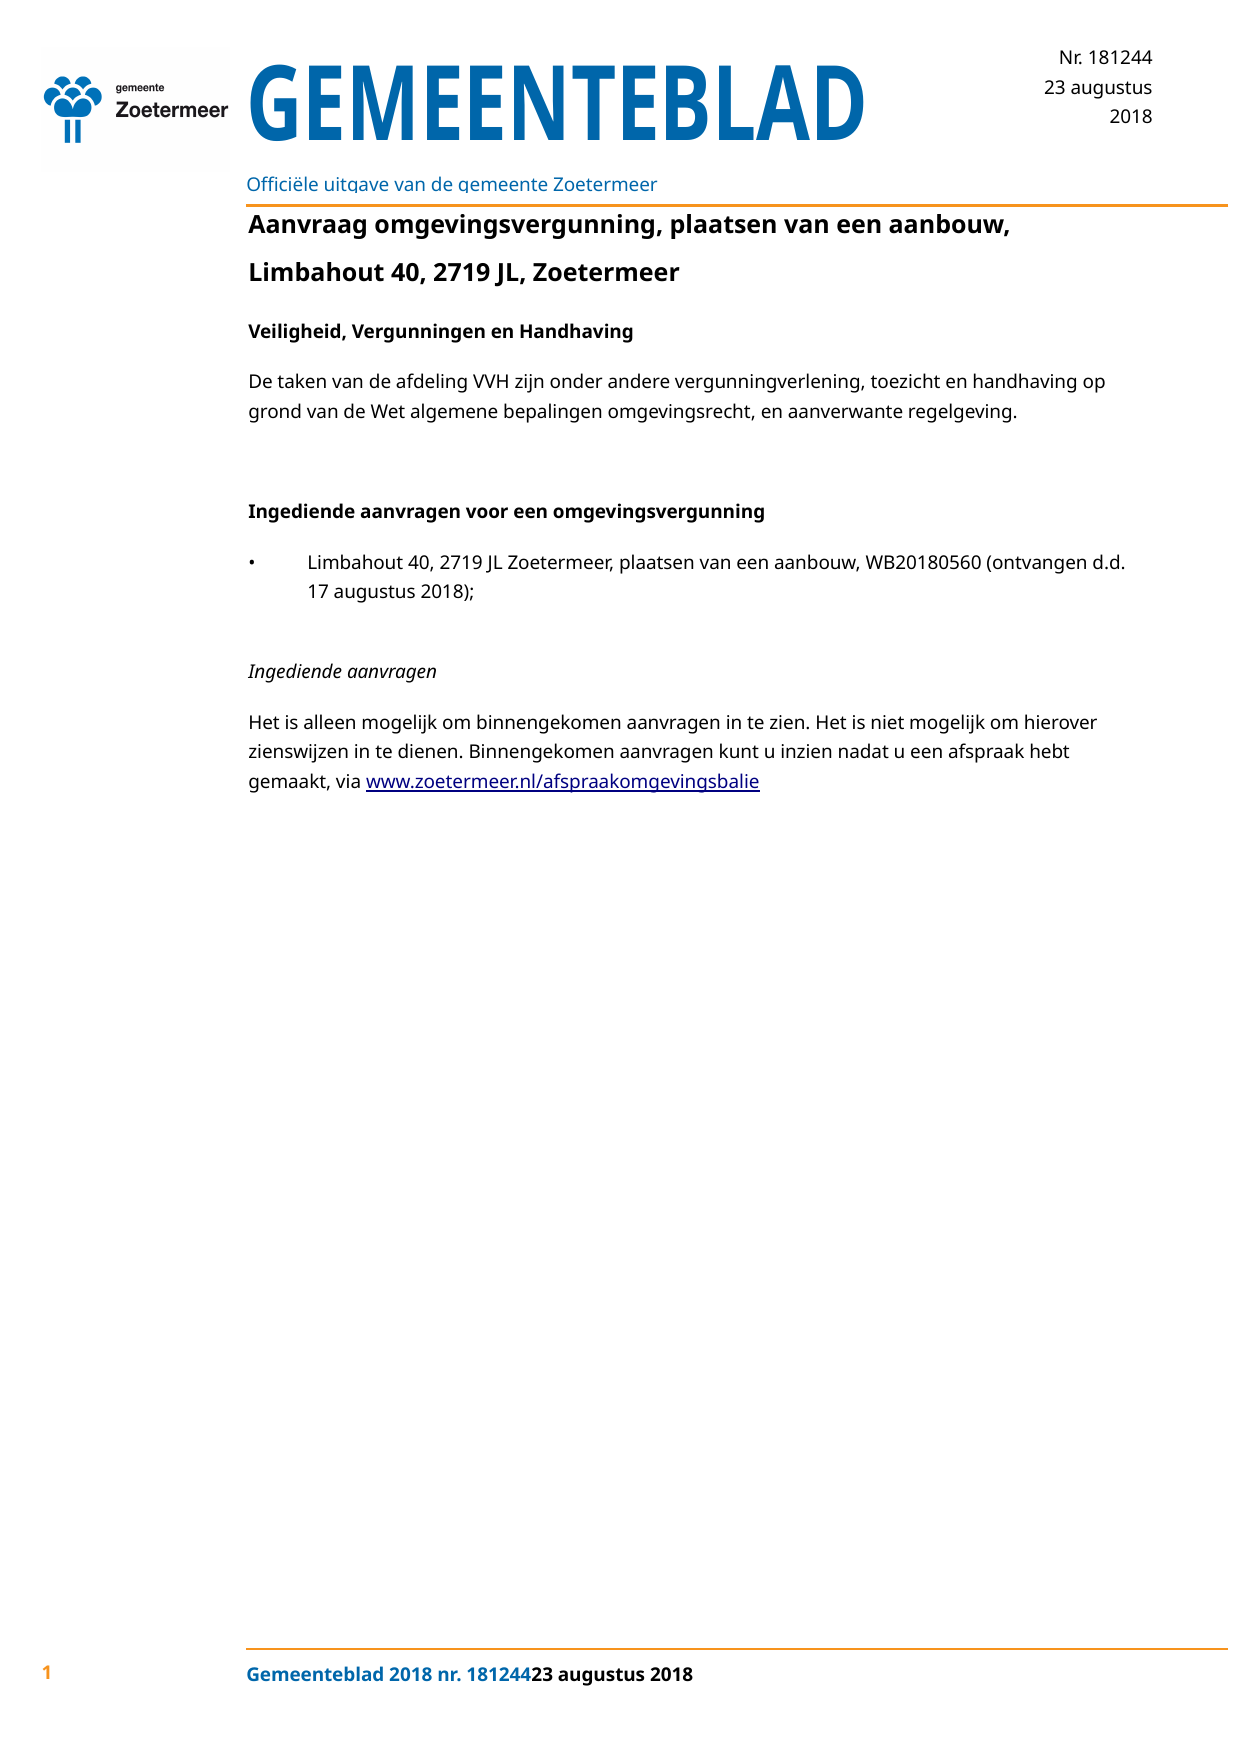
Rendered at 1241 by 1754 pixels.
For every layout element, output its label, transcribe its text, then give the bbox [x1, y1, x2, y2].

text Aanvraag omgevingsvergunning, plaatsen van een aanbouw, Limbahout 40, 2719 JL, Zoetermeer [248, 207, 1152, 288]
text Ingediende aanvragen voor een omgevingsvergunning [248, 499, 1152, 524]
text Het is alleen mogelijk om binnengekomen aanvragen in te zien. Het is niet mogelijk om hierover zienswijzen in te dienen. Binnengekomen aanvragen kunt u inzien nadat u een afspraak hebt gemaakt, via www.zoetermeer.nl/afspraakomgevingsbalie [248, 709, 1152, 794]
list Limbahout 40, 2719 JL Zoetermeer, plaatsen van een aanbouw, WB20180560 (ontvangen d.d. 17 augustus 2018); [248, 549, 1152, 604]
text Ingediende aanvragen [248, 659, 1152, 684]
text De taken van de afdeling VVH zijn onder andere vergunningverlening, toezicht en handhaving op grond van de Wet algemene bepalingen omgevingsrecht, en aanverwante regelgeving. [248, 368, 1152, 424]
picture [41, 47, 231, 172]
text Veiligheid, Vergunningen en Handhaving [248, 318, 1152, 344]
